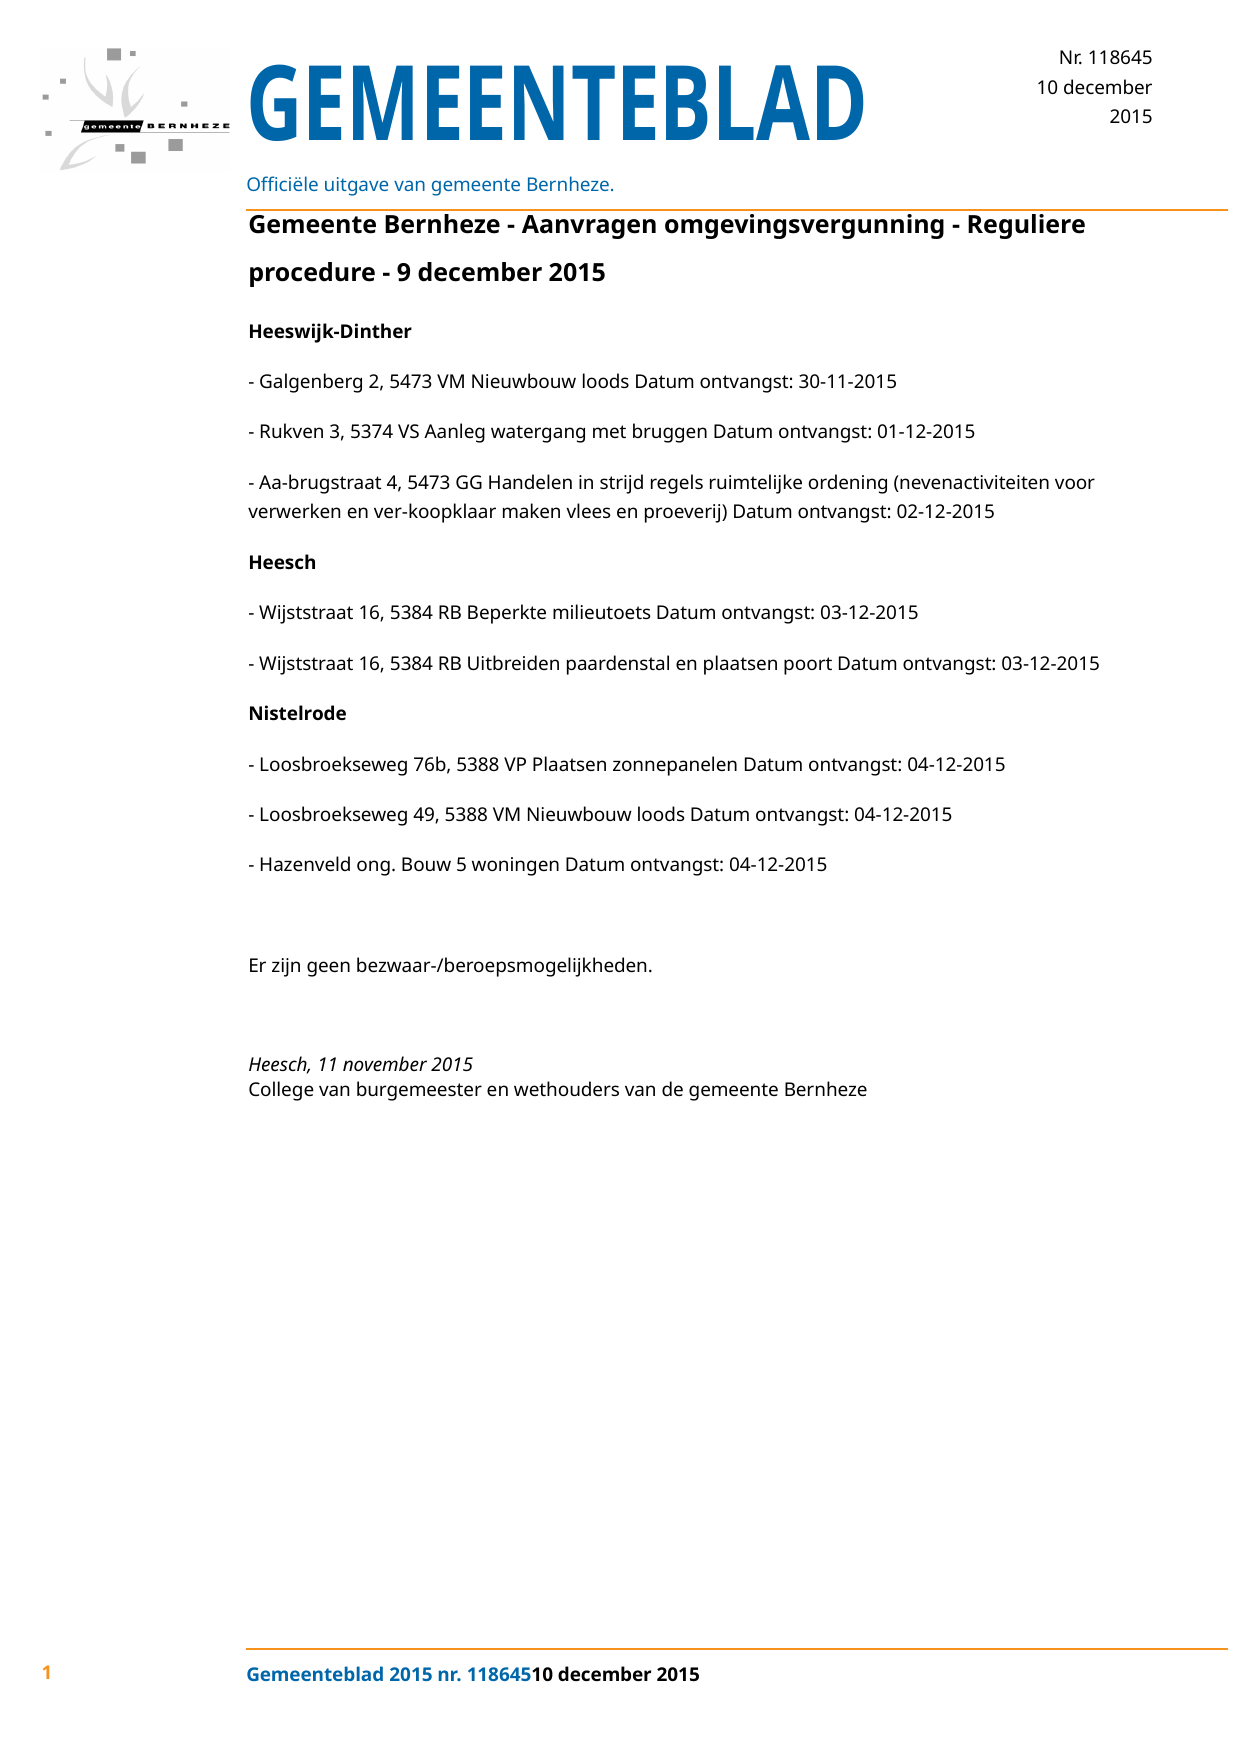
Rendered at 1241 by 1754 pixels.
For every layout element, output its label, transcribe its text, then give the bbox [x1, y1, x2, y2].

text - Rukven 3, 5374 VS Aanleg watergang met bruggen Datum ontvangst: 01-12-2015 [248, 419, 1152, 444]
text - Aa-brugstraat 4, 5473 GG Handelen in strijd regels ruimtelijke ordening (nevenactiviteiten voor verwerken en ver-koopklaar maken vlees en proeverij) Datum ontvangst: 02-12-2015 [248, 469, 1152, 524]
text Gemeente Bernheze - Aanvragen omgevingsvergunning - Reguliere procedure - 9 december 2015 [248, 211, 1152, 288]
text College van burgemeester en wethouders van de gemeente Bernheze [248, 1076, 1152, 1102]
text - Loosbroekseweg 49, 5388 VM Nieuwbouw loods Datum ontvangst: 04-12-2015 [248, 801, 1152, 827]
text Heesch, 11 november 2015 [248, 1051, 1152, 1076]
text - Wijststraat 16, 5384 RB Uitbreiden paardenstal en plaatsen poort Datum ontvangst: 03-12-2015 [248, 650, 1152, 676]
text - Hazenveld ong. Bouw 5 woningen Datum ontvangst: 04-12-2015 [248, 852, 1152, 877]
text Heesch [248, 549, 1152, 575]
text Er zijn geen bezwaar-/beroepsmogelijkheden. [248, 952, 1152, 978]
text - Wijststraat 16, 5384 RB Beperkte milieutoets Datum ontvangst: 03-12-2015 [248, 599, 1152, 625]
picture [41, 47, 231, 172]
text Heeswijk-Dinther [248, 318, 1152, 344]
text Nistelrode [248, 700, 1152, 726]
text - Loosbroekseweg 76b, 5388 VP Plaatsen zonnepanelen Datum ontvangst: 04-12-2015 [248, 751, 1152, 777]
text - Galgenberg 2, 5473 VM Nieuwbouw loods Datum ontvangst: 30-11-2015 [248, 368, 1152, 394]
